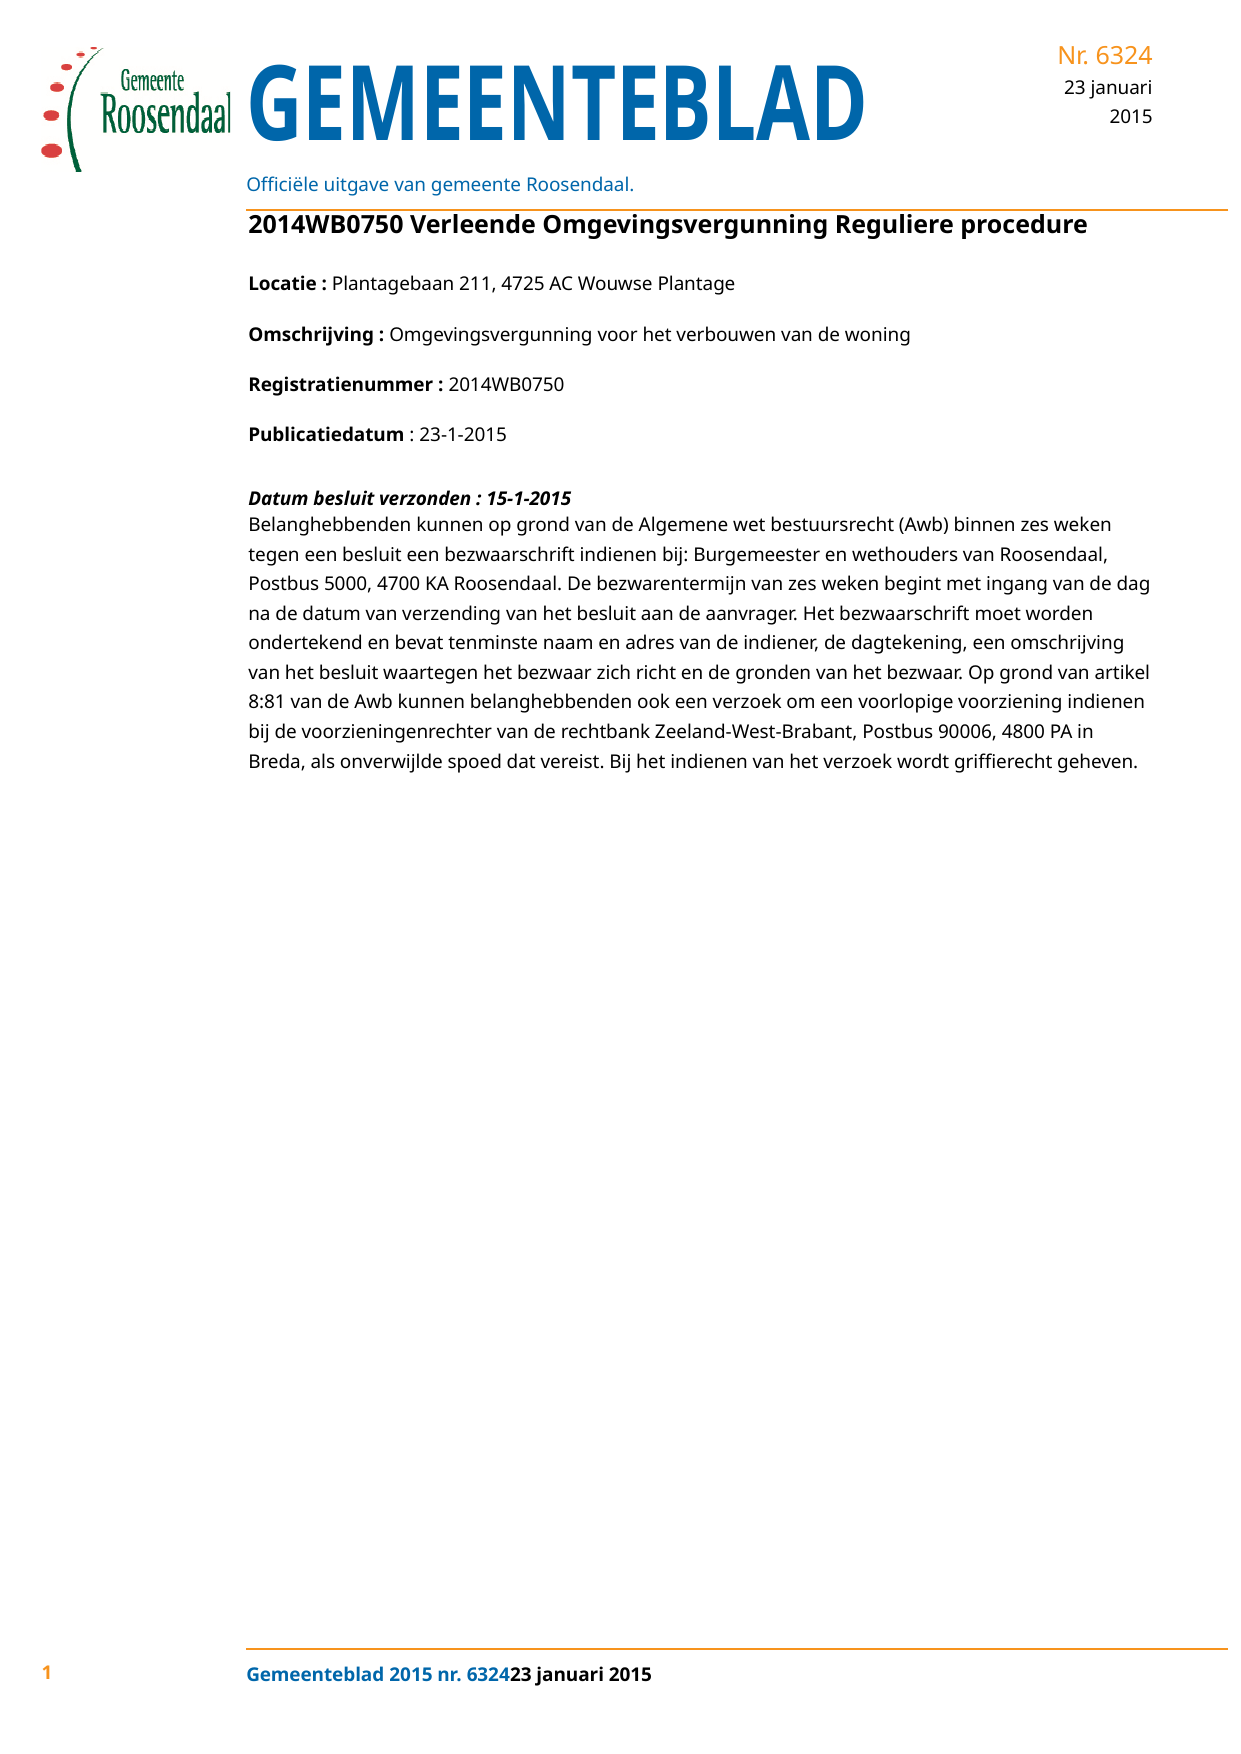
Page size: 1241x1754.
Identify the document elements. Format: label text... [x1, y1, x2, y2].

text 2014WB0750 Verleende Omgevingsvergunning Reguliere procedure [248, 211, 1152, 241]
text Registratienummer : 2014WB0750 [248, 371, 1152, 397]
text Publicatiedatum : 23-1-2015 [248, 422, 1152, 447]
text Omschrijving : Omgevingsvergunning voor het verbouwen van de woning [248, 321, 1152, 346]
picture [41, 47, 231, 172]
text Datum besluit verzonden : 15-1-2015 [248, 486, 1152, 511]
text Locatie : Plantagebaan 211, 4725 AC Wouwse Plantage [248, 270, 1152, 296]
text Belanghebbenden kunnen op grond van de Algemene wet bestuursrecht (Awb) binnen zes weken tegen een besluit een bezwaarschrift indienen bij: Burgemeester en wethouders van Roosendaal, Postbus 5000, 4700 KA Roosendaal. De bezwarentermijn van zes weken begint met ingang van de dag na de datum van verzending van het besluit aan de aanvrager. Het bezwaarschrift moet worden ondertekend en bevat tenminste naam en adres van de indiener, de dagtekening, een omschrijving van het besluit waartegen het bezwaar zich richt en de gronden van het bezwaar. Op grond van artikel 8:81 van de Awb kunnen belanghebbenden ook een verzoek om een voorlopige voorziening indienen bij de voorzieningenrechter van de rechtbank Zeeland-West-Brabant, Postbus 90006, 4800 PA in Breda, als onverwijlde spoed dat vereist. Bij het indienen van het verzoek wordt griffierecht geheven. [248, 511, 1152, 774]
